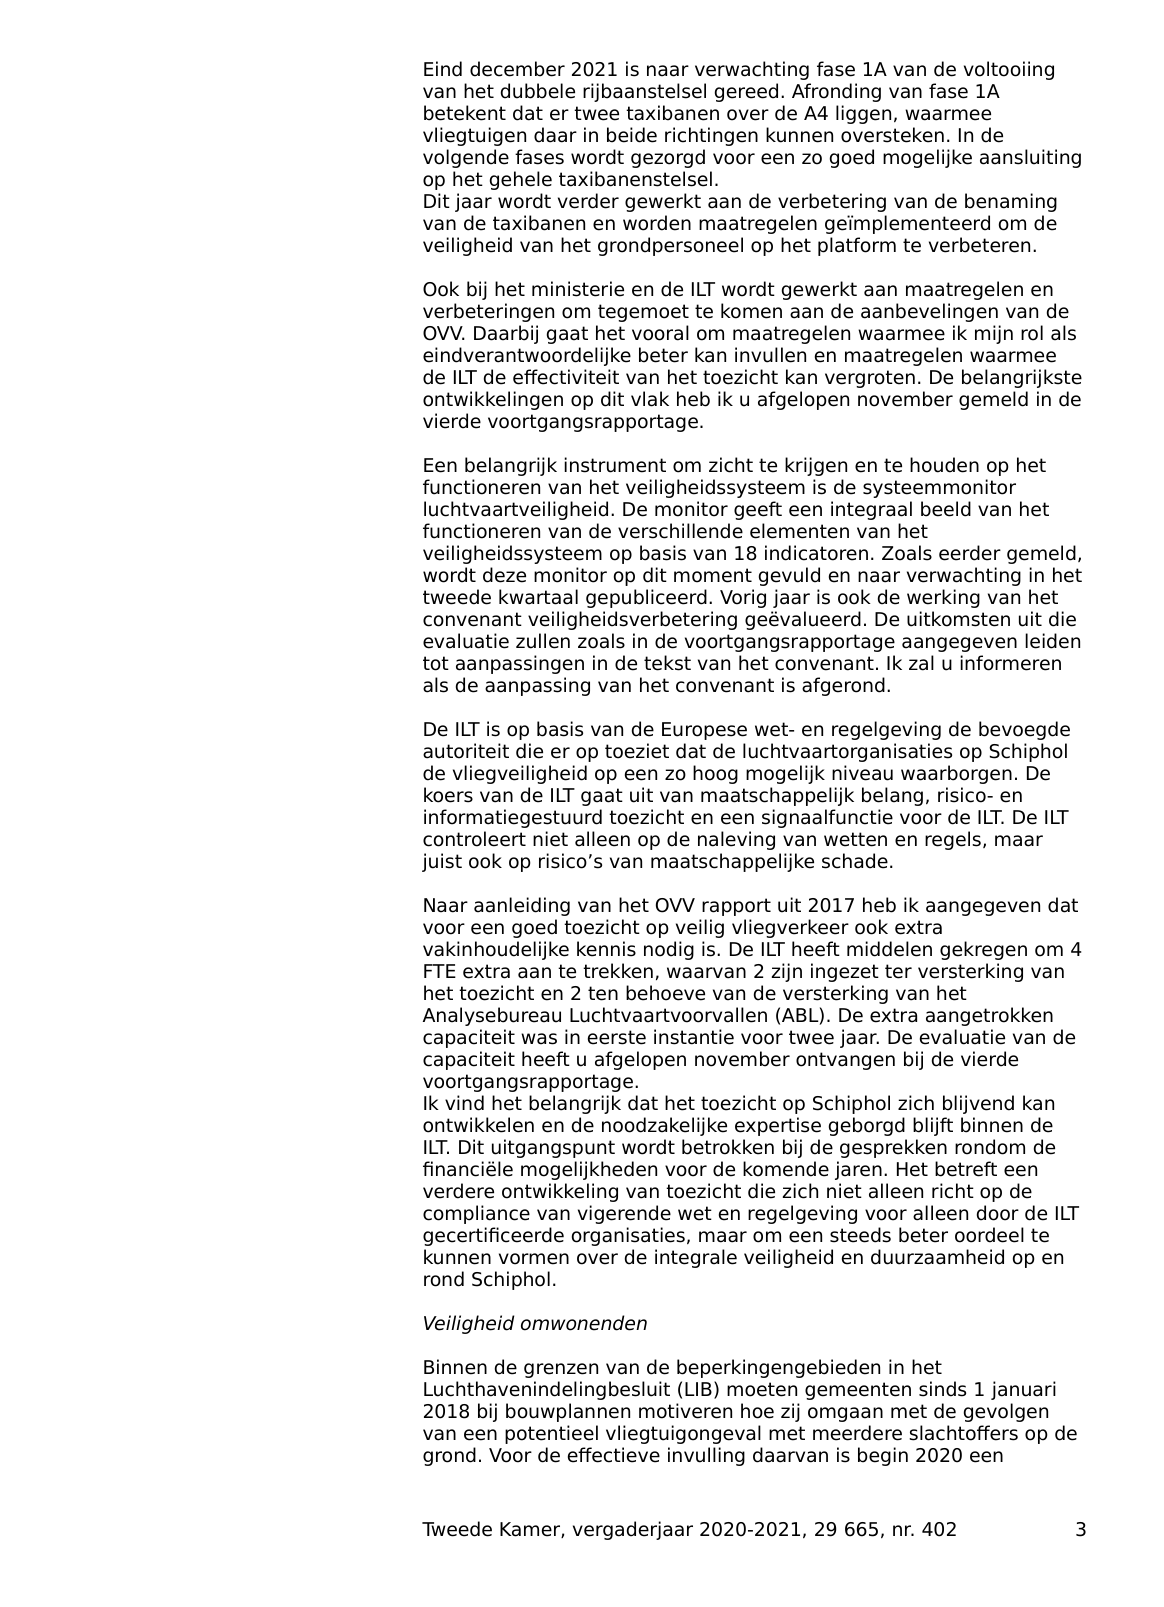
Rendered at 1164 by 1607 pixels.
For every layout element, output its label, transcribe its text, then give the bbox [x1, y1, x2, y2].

subtitle Veiligheid omwonenden [422, 1313, 1087, 1335]
text Naar aanleiding van het OVV rapport uit 2017 heb ik aangegeven dat voor een goed toezicht op veilig vliegverkeer ook extra vakinhoudelijke kennis nodig is. De ILT heeft middelen gekregen om 4 FTE extra aan te trekken, waarvan 2 zijn ingezet ter versterking van het toezicht en 2 ten behoeve van de versterking van het Analysebureau Luchtvaartvoorvallen (ABL). De extra aangetrokken capaciteit was in eerste instantie voor twee jaar. De evaluatie van de capaciteit heeft u afgelopen november ontvangen bij de vierde voortgangsrapportage. [422, 895, 1087, 1093]
text Een belangrijk instrument om zicht te krijgen en te houden op het functioneren van het veiligheidssysteem is de systeemmonitor luchtvaartveiligheid. De monitor geeft een integraal beeld van het functioneren van de verschillende elementen van het veiligheidssysteem op basis van 18 indicatoren. Zoals eerder gemeld, wordt deze monitor op dit moment gevuld en naar verwachting in het tweede kwartaal gepubliceerd. Vorig jaar is ook de werking van het convenant veiligheidsverbetering geëvalueerd. De uitkomsten uit die evaluatie zullen zoals in de voortgangsrapportage aangegeven leiden tot aanpassingen in de tekst van het convenant. Ik zal u informeren als de aanpassing van het convenant is afgerond. [422, 455, 1087, 697]
text Dit jaar wordt verder gewerkt aan de verbetering van de benaming van de taxibanen en worden maatregelen geïmplementeerd om de veiligheid van het grondpersoneel op het platform te verbeteren. [422, 191, 1087, 257]
text Binnen de grenzen van de beperkingengebieden in het Luchthavenindelingbesluit (LIB) moeten gemeenten sinds 1 januari 2018 bij bouwplannen motiveren hoe zij omgaan met de gevolgen van een potentieel vliegtuigongeval met meerdere slachtoffers op de grond. Voor de effectieve invulling daarvan is begin 2020 een [422, 1357, 1087, 1467]
text Ook bij het ministerie en de ILT wordt gewerkt aan maatregelen en verbeteringen om tegemoet te komen aan de aanbevelingen van de OVV. Daarbij gaat het vooral om maatregelen waarmee ik mijn rol als eindverantwoordelijke beter kan invullen en maatregelen waarmee de ILT de effectiviteit van het toezicht kan vergroten. De belangrijkste ontwikkelingen op dit vlak heb ik u afgelopen november gemeld in de vierde voortgangsrapportage. [422, 279, 1087, 433]
text Eind december 2021 is naar verwachting fase 1A van de voltooiing van het dubbele rijbaanstelsel gereed. Afronding van fase 1A betekent dat er twee taxibanen over de A4 liggen, waarmee vliegtuigen daar in beide richtingen kunnen oversteken. In de volgende fases wordt gezorgd voor een zo goed mogelijke aansluiting op het gehele taxibanenstelsel. [422, 59, 1087, 191]
text Ik vind het belangrijk dat het toezicht op Schiphol zich blijvend kan ontwikkelen en de noodzakelijke expertise geborgd blijft binnen de ILT. Dit uitgangspunt wordt betrokken bij de gesprekken rondom de financiële mogelijkheden voor de komende jaren. Het betreft een verdere ontwikkeling van toezicht die zich niet alleen richt op de compliance van vigerende wet en regelgeving voor alleen door de ILT gecertificeerde organisaties, maar om een steeds beter oordeel te kunnen vormen over de integrale veiligheid en duurzaamheid op en rond Schiphol. [422, 1093, 1087, 1291]
text De ILT is op basis van de Europese wet- en regelgeving de bevoegde autoriteit die er op toeziet dat de luchtvaartorganisaties op Schiphol de vliegveiligheid op een zo hoog mogelijk niveau waarborgen. De koers van de ILT gaat uit van maatschappelijk belang, risico- en informatiegestuurd toezicht en een signaalfunctie voor de ILT. De ILT controleert niet alleen op de naleving van wetten en regels, maar juist ook op risico’s van maatschappelijke schade. [422, 719, 1087, 873]
